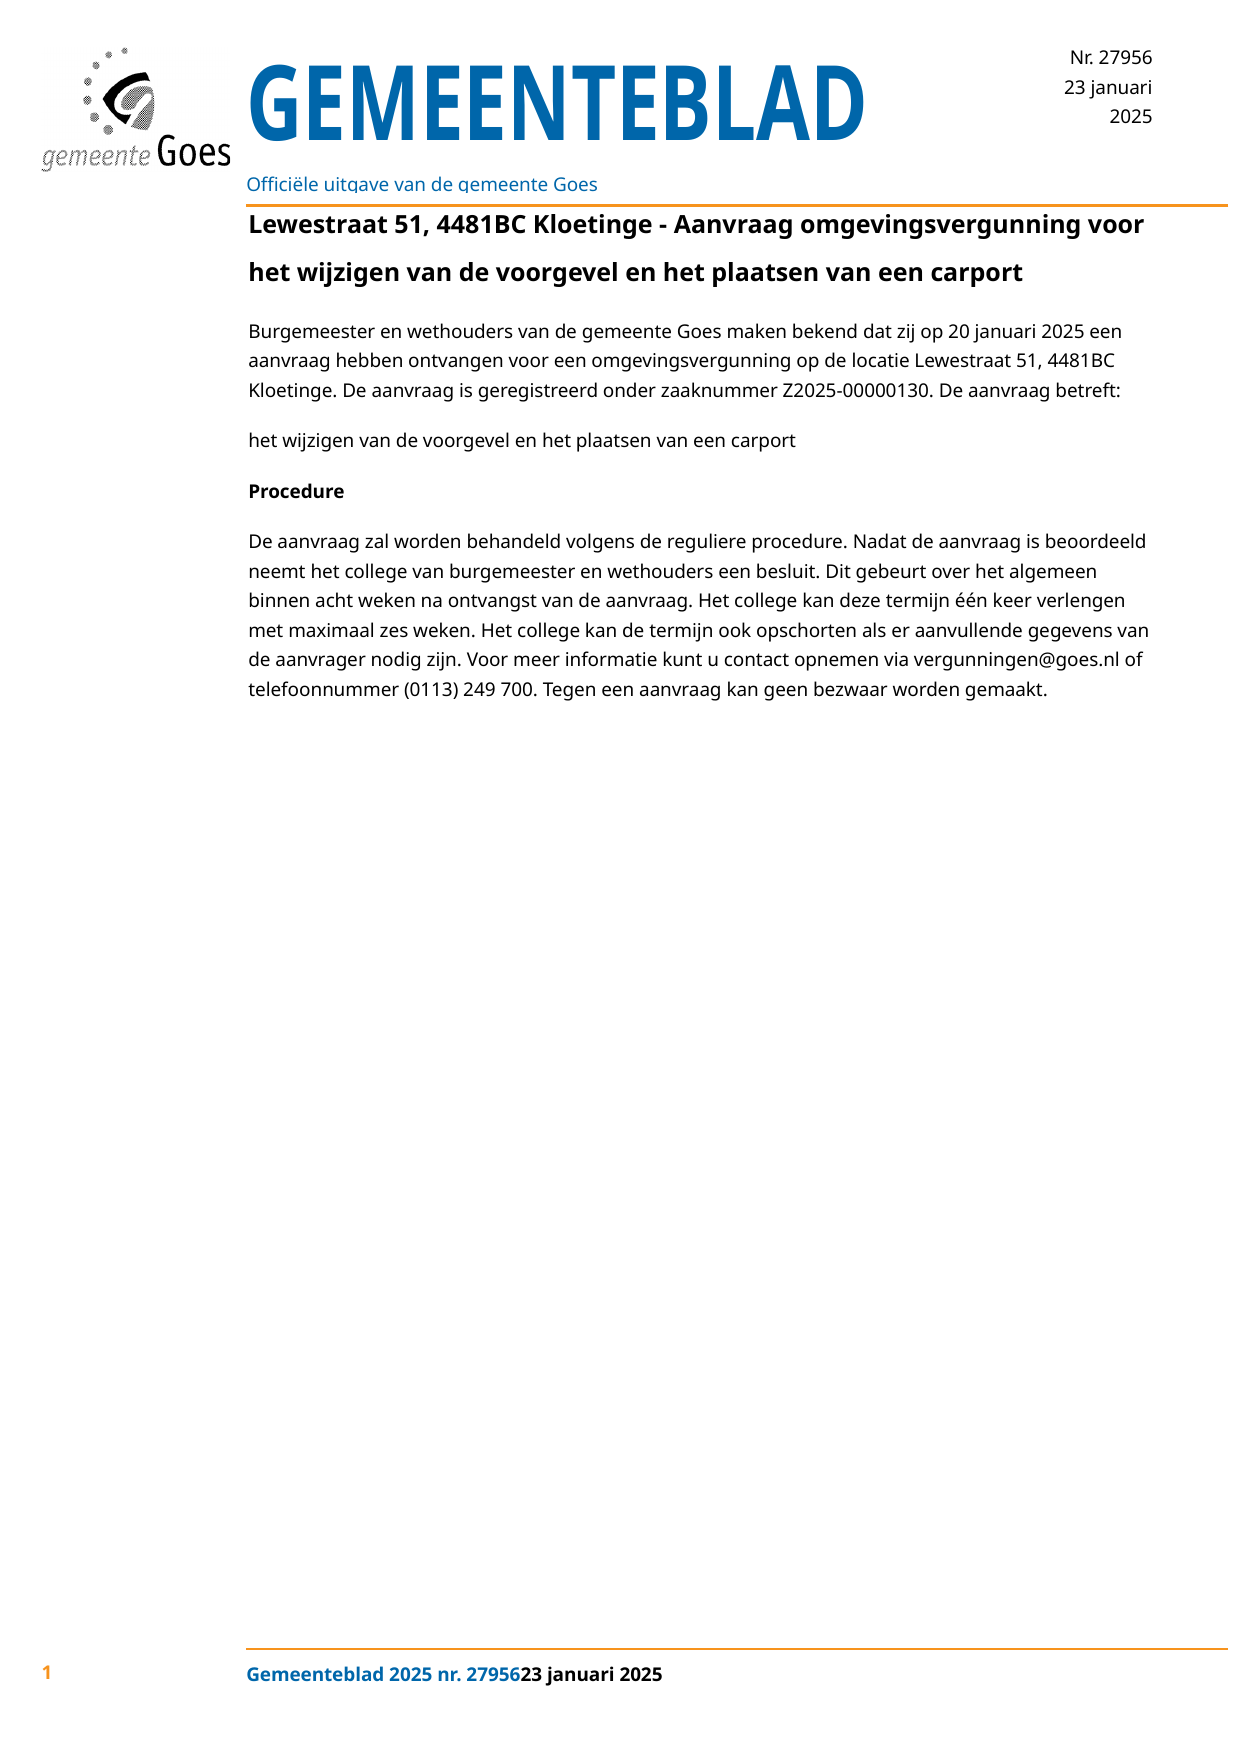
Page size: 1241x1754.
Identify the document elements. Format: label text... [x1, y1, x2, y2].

picture [41, 47, 231, 172]
text het wijzigen van de voorgevel en het plaatsen van een carport [248, 427, 1152, 453]
text Procedure [248, 478, 1152, 504]
text De aanvraag zal worden behandeld volgens de reguliere procedure. Nadat de aanvraag is beoordeeld neemt het college van burgemeester en wethouders een besluit. Dit gebeurt over het algemeen binnen acht weken na ontvangst van de aanvraag. Het college kan deze termijn één keer verlengen met maximaal zes weken. Het college kan de termijn ook opschorten als er aanvullende gegevens van de aanvrager nodig zijn. Voor meer informatie kunt u contact opnemen via vergunningen@goes.nl of telefoonnummer (0113) 249 700. Tegen een aanvraag kan geen bezwaar worden gemaakt. [248, 528, 1152, 702]
text Burgemeester en wethouders van de gemeente Goes maken bekend dat zij op 20 januari 2025 een aanvraag hebben ontvangen voor een omgevingsvergunning op de locatie Lewestraat 51, 4481BC Kloetinge. De aanvraag is geregistreerd onder zaaknummer Z2025-00000130. De aanvraag betreft: [248, 318, 1152, 403]
text Lewestraat 51, 4481BC Kloetinge - Aanvraag omgevingsvergunning voor het wijzigen van de voorgevel en het plaatsen van een carport [248, 207, 1152, 288]
